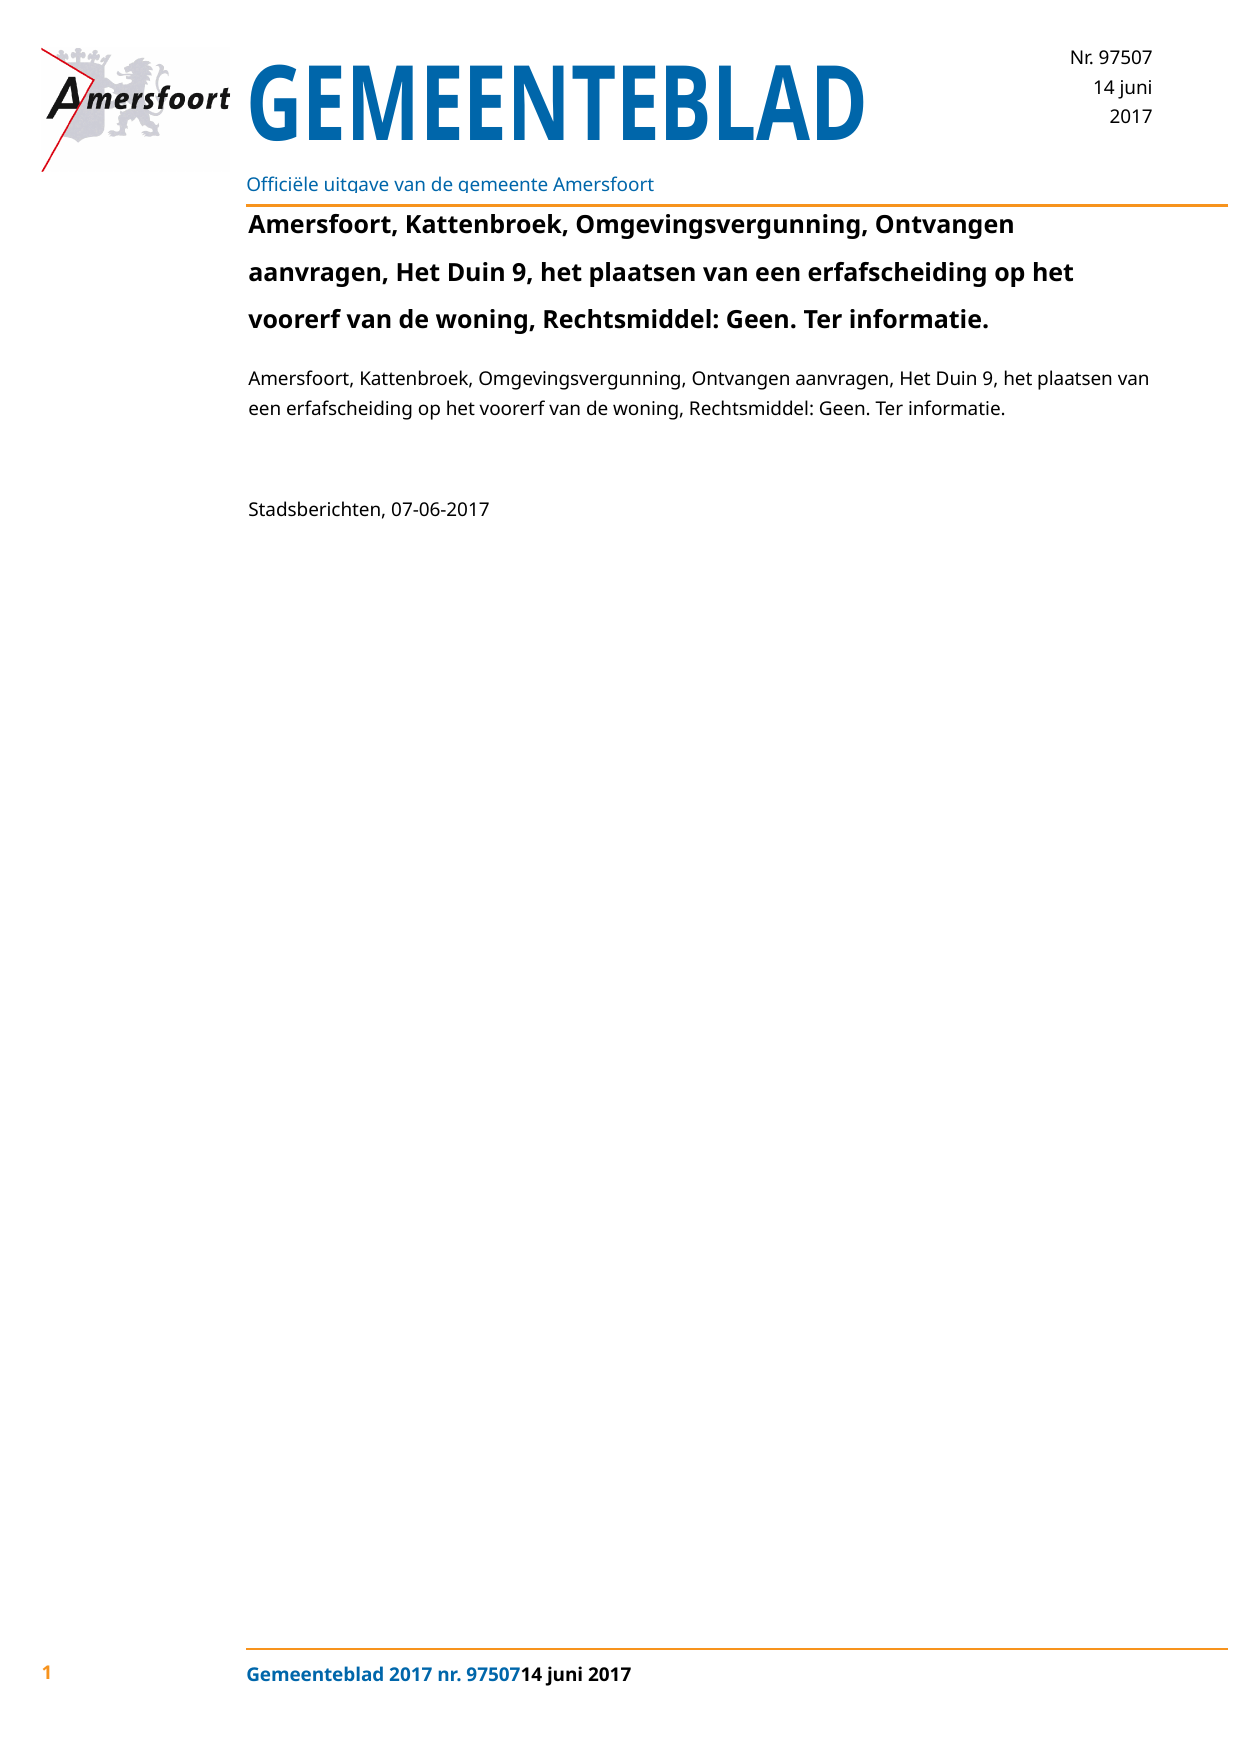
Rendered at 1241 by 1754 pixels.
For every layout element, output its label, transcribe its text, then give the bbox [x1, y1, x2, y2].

text Stadsberichten, 07-06-2017 [248, 496, 1152, 522]
text Amersfoort, Kattenbroek, Omgevingsvergunning, Ontvangen aanvragen, Het Duin 9, het plaatsen van een erfafscheiding op het voorerf van de woning, Rechtsmiddel: Geen. Ter informatie. [248, 207, 1152, 336]
text Amersfoort, Kattenbroek, Omgevingsvergunning, Ontvangen aanvragen, Het Duin 9, het plaatsen van een erfafscheiding op het voorerf van de woning, Rechtsmiddel: Geen. Ter informatie. [248, 366, 1152, 421]
picture [41, 47, 231, 172]
